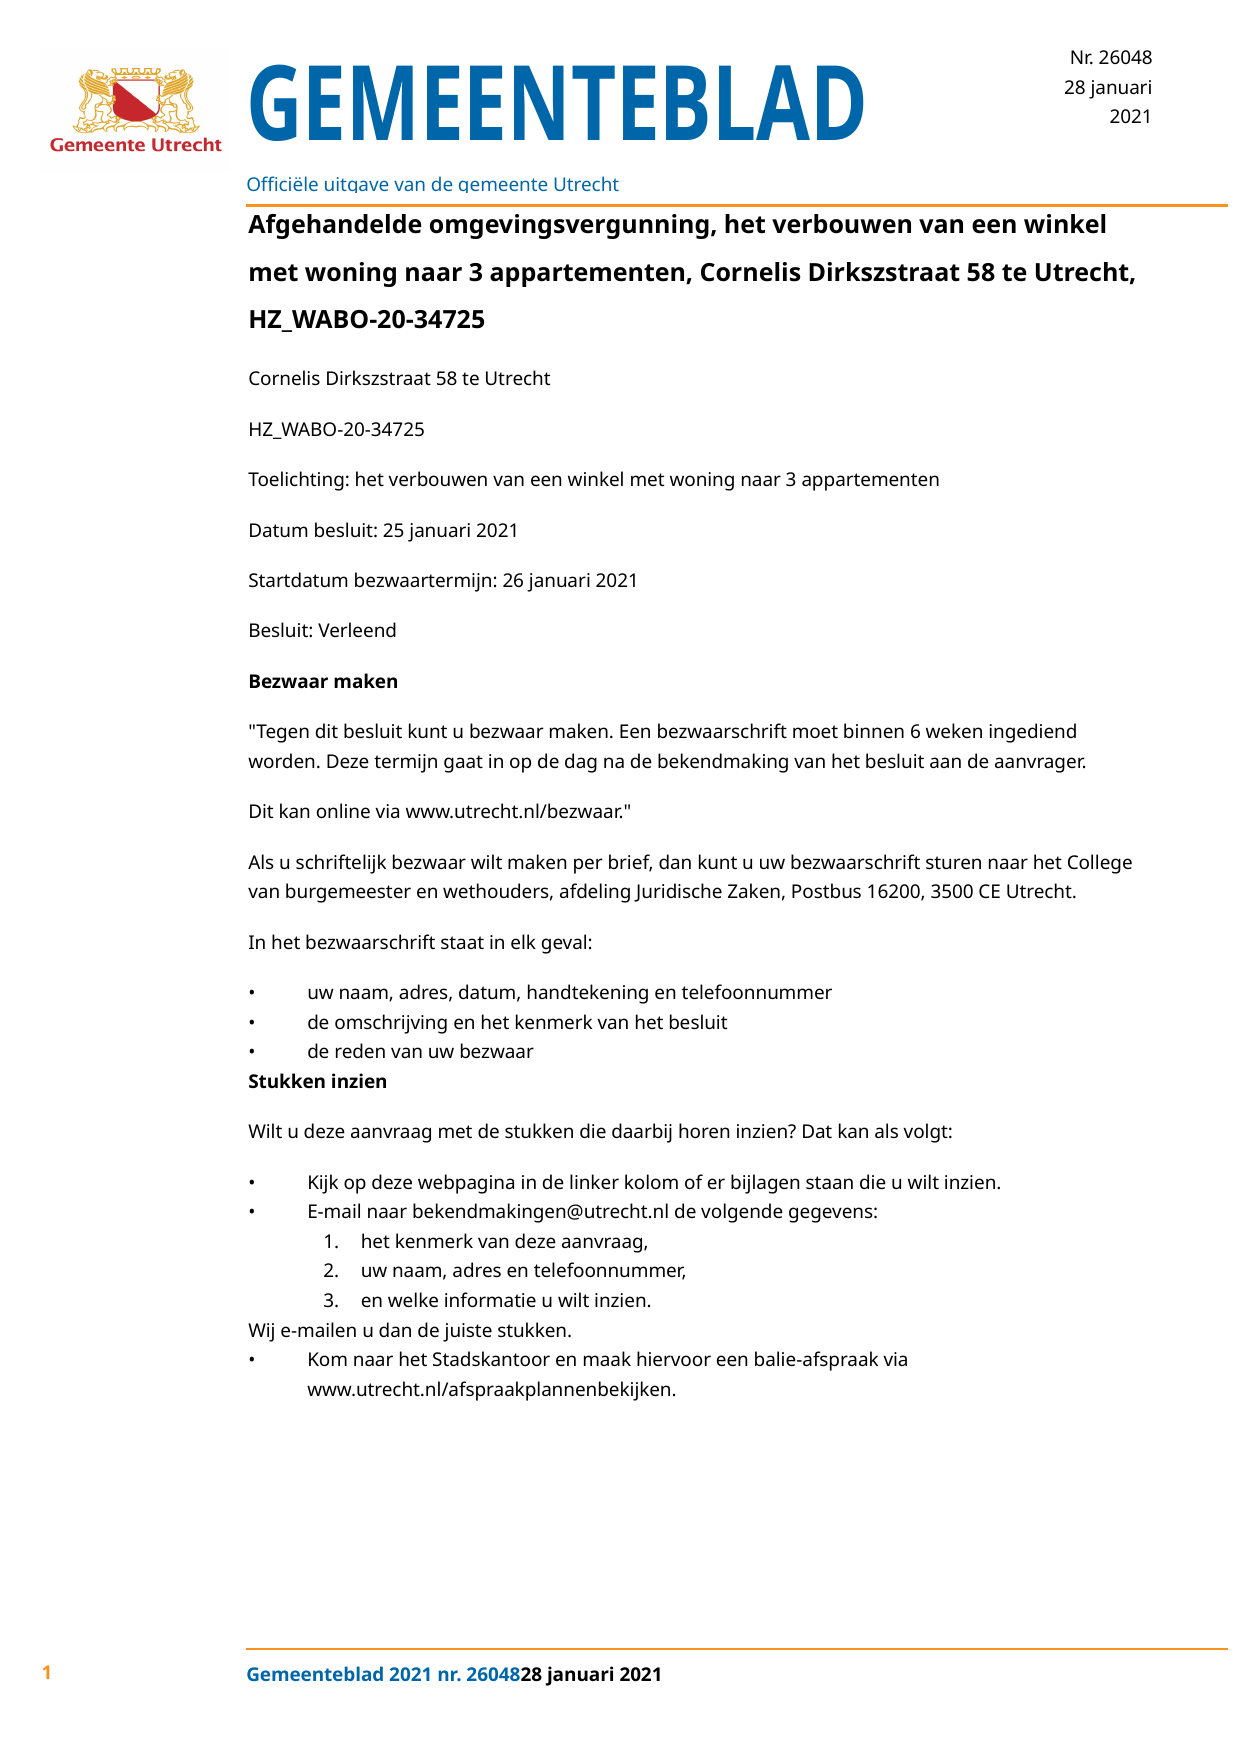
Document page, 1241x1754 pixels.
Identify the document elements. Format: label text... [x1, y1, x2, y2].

text In het bezwaarschrift staat in elk geval: [248, 929, 1152, 954]
text Wilt u deze aanvraag met de stukken die daarbij horen inzien? Dat kan als volgt: [248, 1118, 1152, 1144]
list uw naam, adres en telefoonnummer, [323, 1258, 1152, 1283]
text Dit kan online via www.utrecht.nl/bezwaar." [248, 798, 1152, 824]
list Kom naar het Stadskantoor en maak hiervoor een balie-afspraak via www.utrecht.nl/afspraakplannenbekijken. [248, 1346, 1152, 1402]
text Als u schriftelijk bezwaar wilt maken per brief, dan kunt u uw bezwaarschrift sturen naar het College van burgemeester en wethouders, afdeling Juridische Zaken, Postbus 16200, 3500 CE Utrecht. [248, 849, 1152, 904]
list de omschrijving en het kenmerk van het besluit [248, 1009, 1152, 1034]
list en welke informatie u wilt inzien. [323, 1287, 1152, 1313]
text Afgehandelde omgevingsvergunning, het verbouwen van een winkel met woning naar 3 appartementen, Cornelis Dirkszstraat 58 te Utrecht, HZ_WABO-20-34725 [248, 207, 1152, 336]
picture [41, 47, 231, 172]
text HZ_WABO-20-34725 [248, 416, 1152, 442]
text Cornelis Dirkszstraat 58 te Utrecht [248, 366, 1152, 391]
list Kijk op deze webpagina in de linker kolom of er bijlagen staan die u wilt inzien. [248, 1169, 1152, 1194]
list uw naam, adres, datum, handtekening en telefoonnummer [248, 979, 1152, 1005]
text "Tegen dit besluit kunt u bezwaar maken. Een bezwaarschrift moet binnen 6 weken ingediend worden. Deze termijn gaat in op de dag na de bekendmaking van het besluit aan de aanvrager. [248, 718, 1152, 774]
text Bezwaar maken [248, 668, 1152, 694]
text Wij e-mailen u dan de juiste stukken. [248, 1317, 1152, 1342]
list het kenmerk van deze aanvraag, [323, 1228, 1152, 1254]
list de reden van uw bezwaar [248, 1038, 1152, 1064]
text Toelichting: het verbouwen van een winkel met woning naar 3 appartementen [248, 466, 1152, 492]
text Datum besluit: 25 januari 2021 [248, 517, 1152, 542]
text Besluit: Verleend [248, 618, 1152, 643]
text Startdatum bezwaartermijn: 26 januari 2021 [248, 567, 1152, 593]
text Stukken inzien [248, 1068, 1152, 1094]
list E-mail naar bekendmakingen@utrecht.nl de volgende gegevens: [248, 1198, 1152, 1224]
